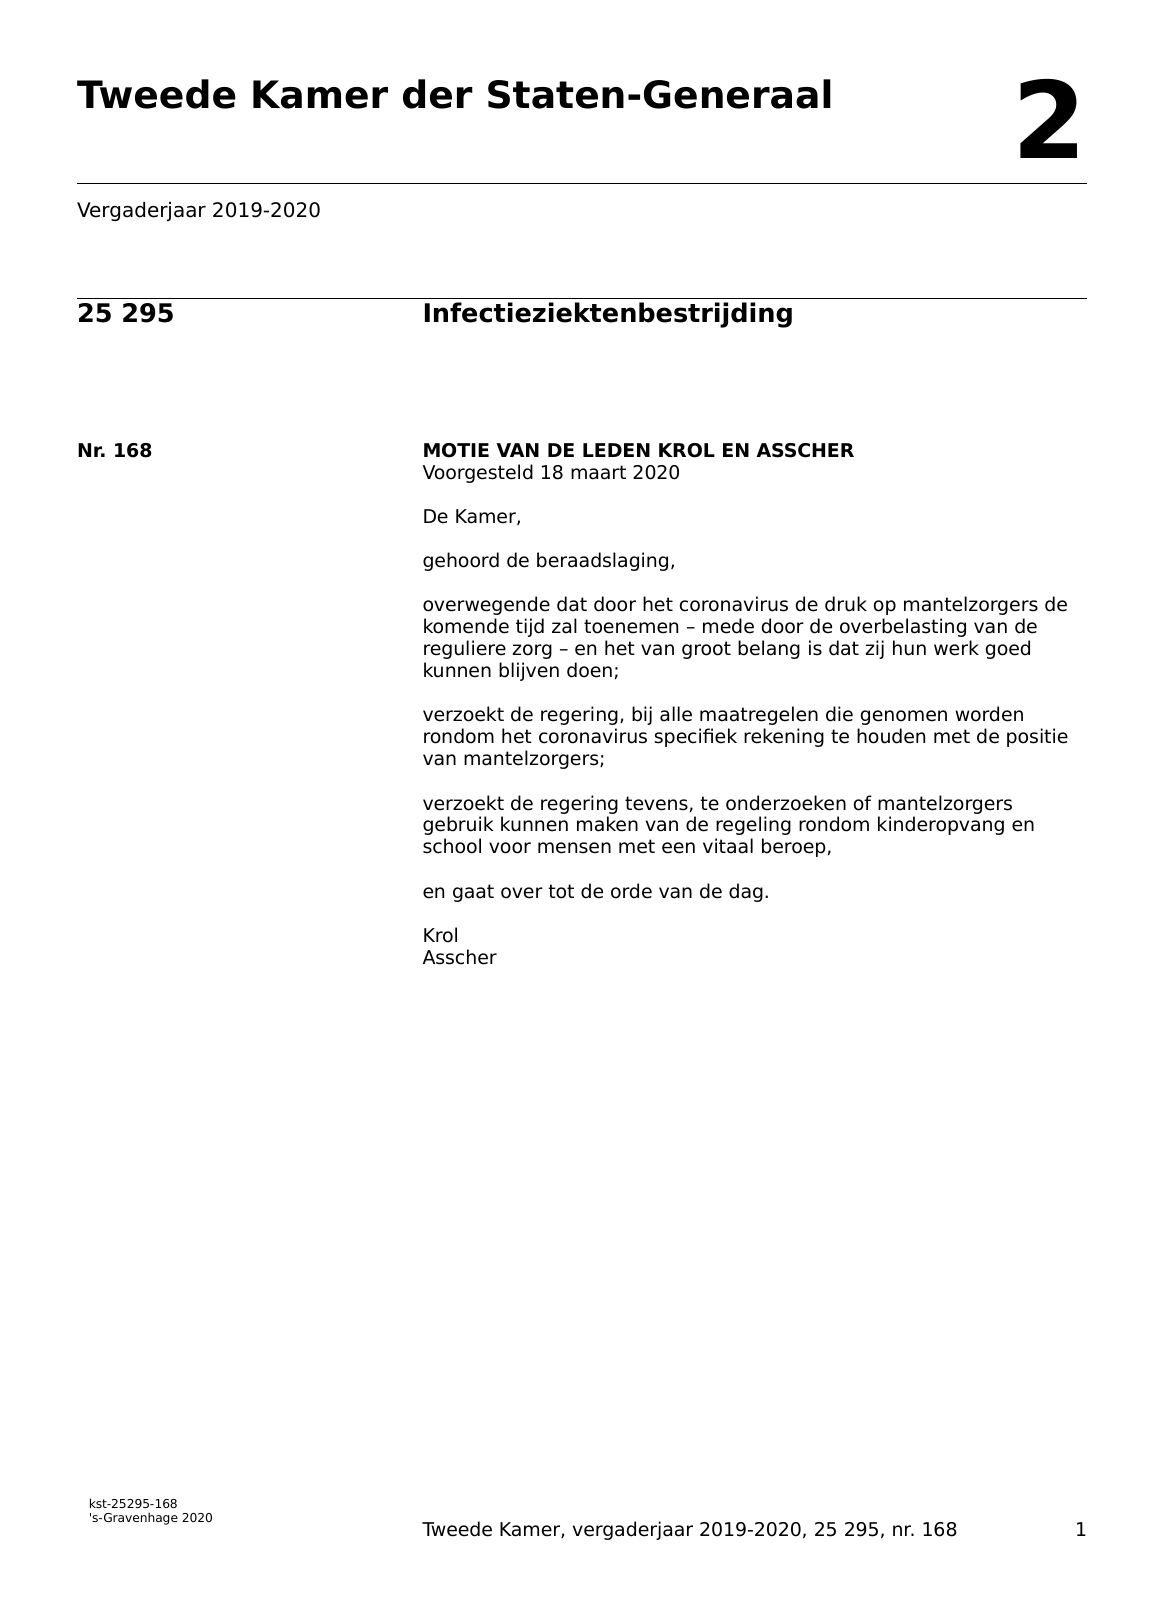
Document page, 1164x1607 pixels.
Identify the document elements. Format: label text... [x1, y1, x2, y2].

text verzoekt de regering tevens, te onderzoeken of mantelzorgers gebruik kunnen maken van de regeling rondom kinderopvang en school voor mensen met een vitaal beroep, [422, 792, 1087, 858]
text en gaat over tot de orde van de dag. [422, 881, 1087, 902]
text 's-Gravenhage 2020 [88, 1511, 323, 1525]
text gehoord de beraadslaging, [422, 550, 1087, 572]
text verzoekt de regering, bij alle maatregelen die genomen worden rondom het coronavirus specifiek rekening te houden met de positie van mantelzorgers; [422, 704, 1087, 770]
subtitle Nr. 168 MOTIE VAN DE LEDEN KROL EN ASSCHER [77, 440, 1087, 462]
text overwegende dat door het coronavirus de druk op mantelzorgers de komende tijd zal toenemen – mede door de overbelasting van de reguliere zorg – en het van groot belang is dat zij hun werk goed kunnen blijven doen; [422, 594, 1087, 682]
table_cell Vergaderjaar 2019-2020 [77, 184, 1087, 298]
table_header 2 [886, 59, 1087, 183]
text Krol [422, 925, 1087, 947]
table_header Tweede Kamer der Staten-Generaal [77, 59, 886, 183]
subtitle 25 295 Infectieziektenbestrijding [77, 299, 1087, 329]
text kst-25295-168 [88, 1497, 323, 1511]
text Asscher [422, 947, 1087, 969]
text De Kamer, [422, 506, 1087, 528]
text Voorgesteld 18 maart 2020 [422, 462, 1087, 484]
